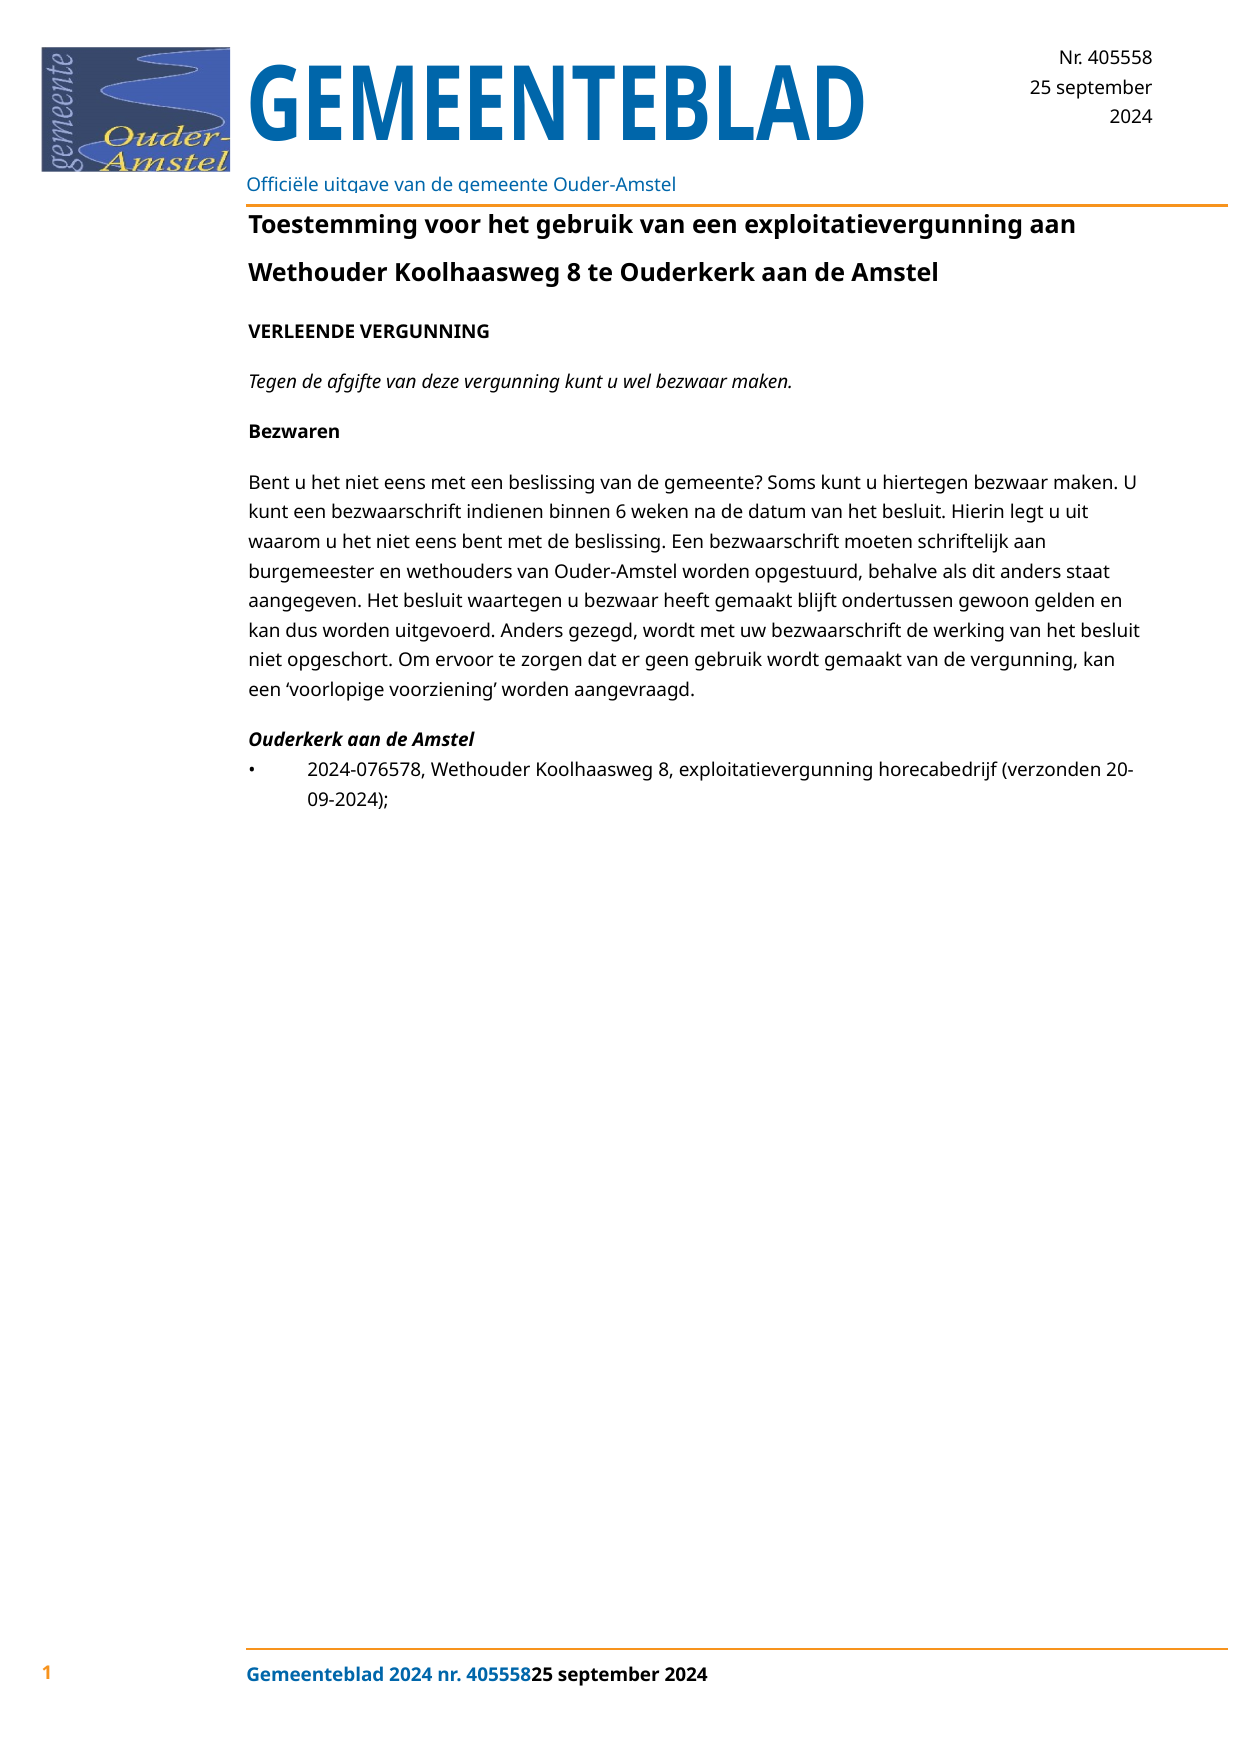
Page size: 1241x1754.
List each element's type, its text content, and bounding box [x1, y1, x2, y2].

text Ouderkerk aan de Amstel [248, 727, 1152, 752]
text Bent u het niet eens met een beslissing van de gemeente? Soms kunt u hiertegen bezwaar maken. U kunt een bezwaarschrift indienen binnen 6 weken na de datum van het besluit. Hierin legt u uit waarom u het niet eens bent met de beslissing. Een bezwaarschrift moeten schriftelijk aan burgemeester en wethouders van Ouder-Amstel worden opgestuurd, behalve als dit anders staat aangegeven. Het besluit waartegen u bezwaar heeft gemaakt blijft ondertussen gewoon gelden en kan dus worden uitgevoerd. Anders gezegd, wordt met uw bezwaarschrift de werking van het besluit niet opgeschort. Om ervoor te zorgen dat er geen gebruik wordt gemaakt van de vergunning, kan een ‘voorlopige voorziening’ worden aangevraagd. [248, 469, 1152, 702]
text Bezwaren [248, 419, 1152, 444]
text Tegen de afgifte van deze vergunning kunt u wel bezwaar maken. [248, 368, 1152, 394]
text VERLEENDE VERGUNNING [248, 318, 1152, 344]
list 2024-076578, Wethouder Koolhaasweg 8, exploitatievergunning horecabedrijf (verzonden 20-09-2024); [248, 756, 1152, 812]
text Toestemming voor het gebruik van een exploitatievergunning aan Wethouder Koolhaasweg 8 te Ouderkerk aan de Amstel [248, 207, 1152, 288]
picture [41, 47, 231, 172]
